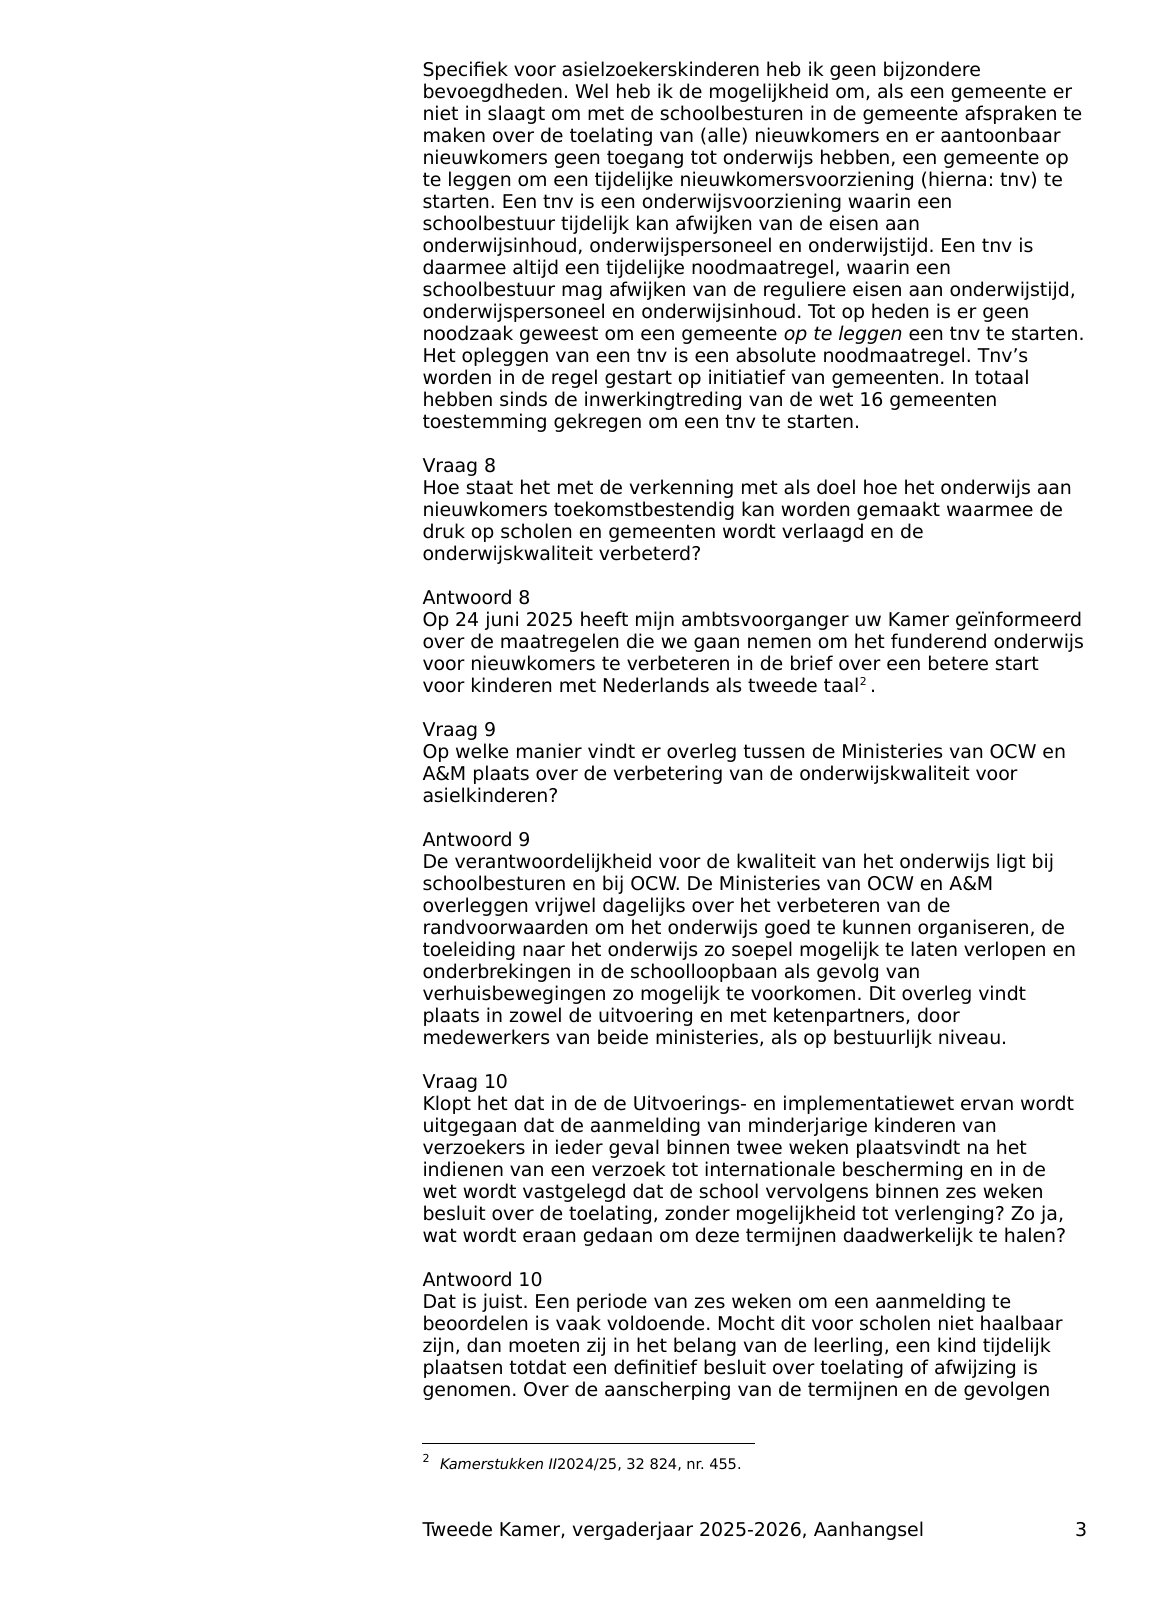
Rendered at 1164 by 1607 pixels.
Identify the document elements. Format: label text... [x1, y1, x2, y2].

text Specifiek voor asielzoekerskinderen heb ik geen bijzondere bevoegdheden. Wel heb ik de mogelijkheid om, als een gemeente er niet in slaagt om met de schoolbesturen in de gemeente afspraken te maken over de toelating van (alle) nieuwkomers en er aantoonbaar nieuwkomers geen toegang tot onderwijs hebben, een gemeente op te leggen om een tijdelijke nieuwkomersvoorziening (hierna: tnv) te starten. Een tnv is een onderwijsvoorziening waarin een schoolbestuur tijdelijk kan afwijken van de eisen aan onderwijsinhoud, onderwijspersoneel en onderwijstijd. Een tnv is daarmee altijd een tijdelijke noodmaatregel, waarin een schoolbestuur mag afwijken van de reguliere eisen aan onderwijstijd, onderwijspersoneel en onderwijsinhoud. Tot op heden is er geen noodzaak geweest om een gemeente op te leggen een tnv te starten. [422, 59, 1087, 345]
text Antwoord 9 [422, 829, 1087, 851]
text Vraag 10 [422, 1071, 1087, 1093]
text De verantwoordelijkheid voor de kwaliteit van het onderwijs ligt bij schoolbesturen en bij OCW. De Ministeries van OCW en A&M overleggen vrijwel dagelijks over het verbeteren van de randvoorwaarden om het onderwijs goed te kunnen organiseren, de toeleiding naar het onderwijs zo soepel mogelijk te laten verlopen en onderbrekingen in de schoolloopbaan als gevolg van verhuisbewegingen zo mogelijk te voorkomen. Dit overleg vindt plaats in zowel de uitvoering en met ketenpartners, door medewerkers van beide ministeries, als op bestuurlijk niveau. [422, 851, 1087, 1049]
text Op welke manier vindt er overleg tussen de Ministeries van OCW en A&M plaats over de verbetering van de onderwijskwaliteit voor asielkinderen? [422, 741, 1087, 807]
text Hoe staat het met de verkenning met als doel hoe het onderwijs aan nieuwkomers toekomstbestendig kan worden gemaakt waarmee de druk op scholen en gemeenten wordt verlaagd en de onderwijskwaliteit verbeterd? [422, 477, 1087, 565]
text Antwoord 8 [422, 587, 1087, 609]
text Op 24 juni 2025 heeft mijn ambtsvoorganger uw Kamer geïnformeerd over de maatregelen die we gaan nemen om het funderend onderwijs voor nieuwkomers te verbeteren in de brief over een betere start voor kinderen met Nederlands als tweede taal. [422, 609, 1087, 697]
text Antwoord 10 [422, 1269, 1087, 1291]
text Het opleggen van een tnv is een absolute noodmaatregel. Tnv’s worden in de regel gestart op initiatief van gemeenten. In totaal hebben sinds de inwerkingtreding van de wet 16 gemeenten toestemming gekregen om een tnv te starten. [422, 345, 1087, 433]
text Vraag 8 [422, 455, 1087, 477]
text Klopt het dat in de de Uitvoerings- en implementatiewet ervan wordt uitgegaan dat de aanmelding van minderjarige kinderen van verzoekers in ieder geval binnen twee weken plaatsvindt na het indienen van een verzoek tot internationale bescherming en in de wet wordt vastgelegd dat de school vervolgens binnen zes weken besluit over de toelating, zonder mogelijkheid tot verlenging? Zo ja, wat wordt eraan gedaan om deze termijnen daadwerkelijk te halen? [422, 1093, 1087, 1247]
text Vraag 9 [422, 719, 1087, 741]
text Kamerstukken II2024/25, 32 824, nr. 455. [422, 1452, 1087, 1474]
text Dat is juist. Een periode van zes weken om een aanmelding te beoordelen is vaak voldoende. Mocht dit voor scholen niet haalbaar zijn, dan moeten zij in het belang van de leerling, een kind tijdelijk plaatsen totdat een definitief besluit over toelating of afwijzing is genomen. Over de aanscherping van de termijnen en de gevolgen [422, 1291, 1087, 1401]
